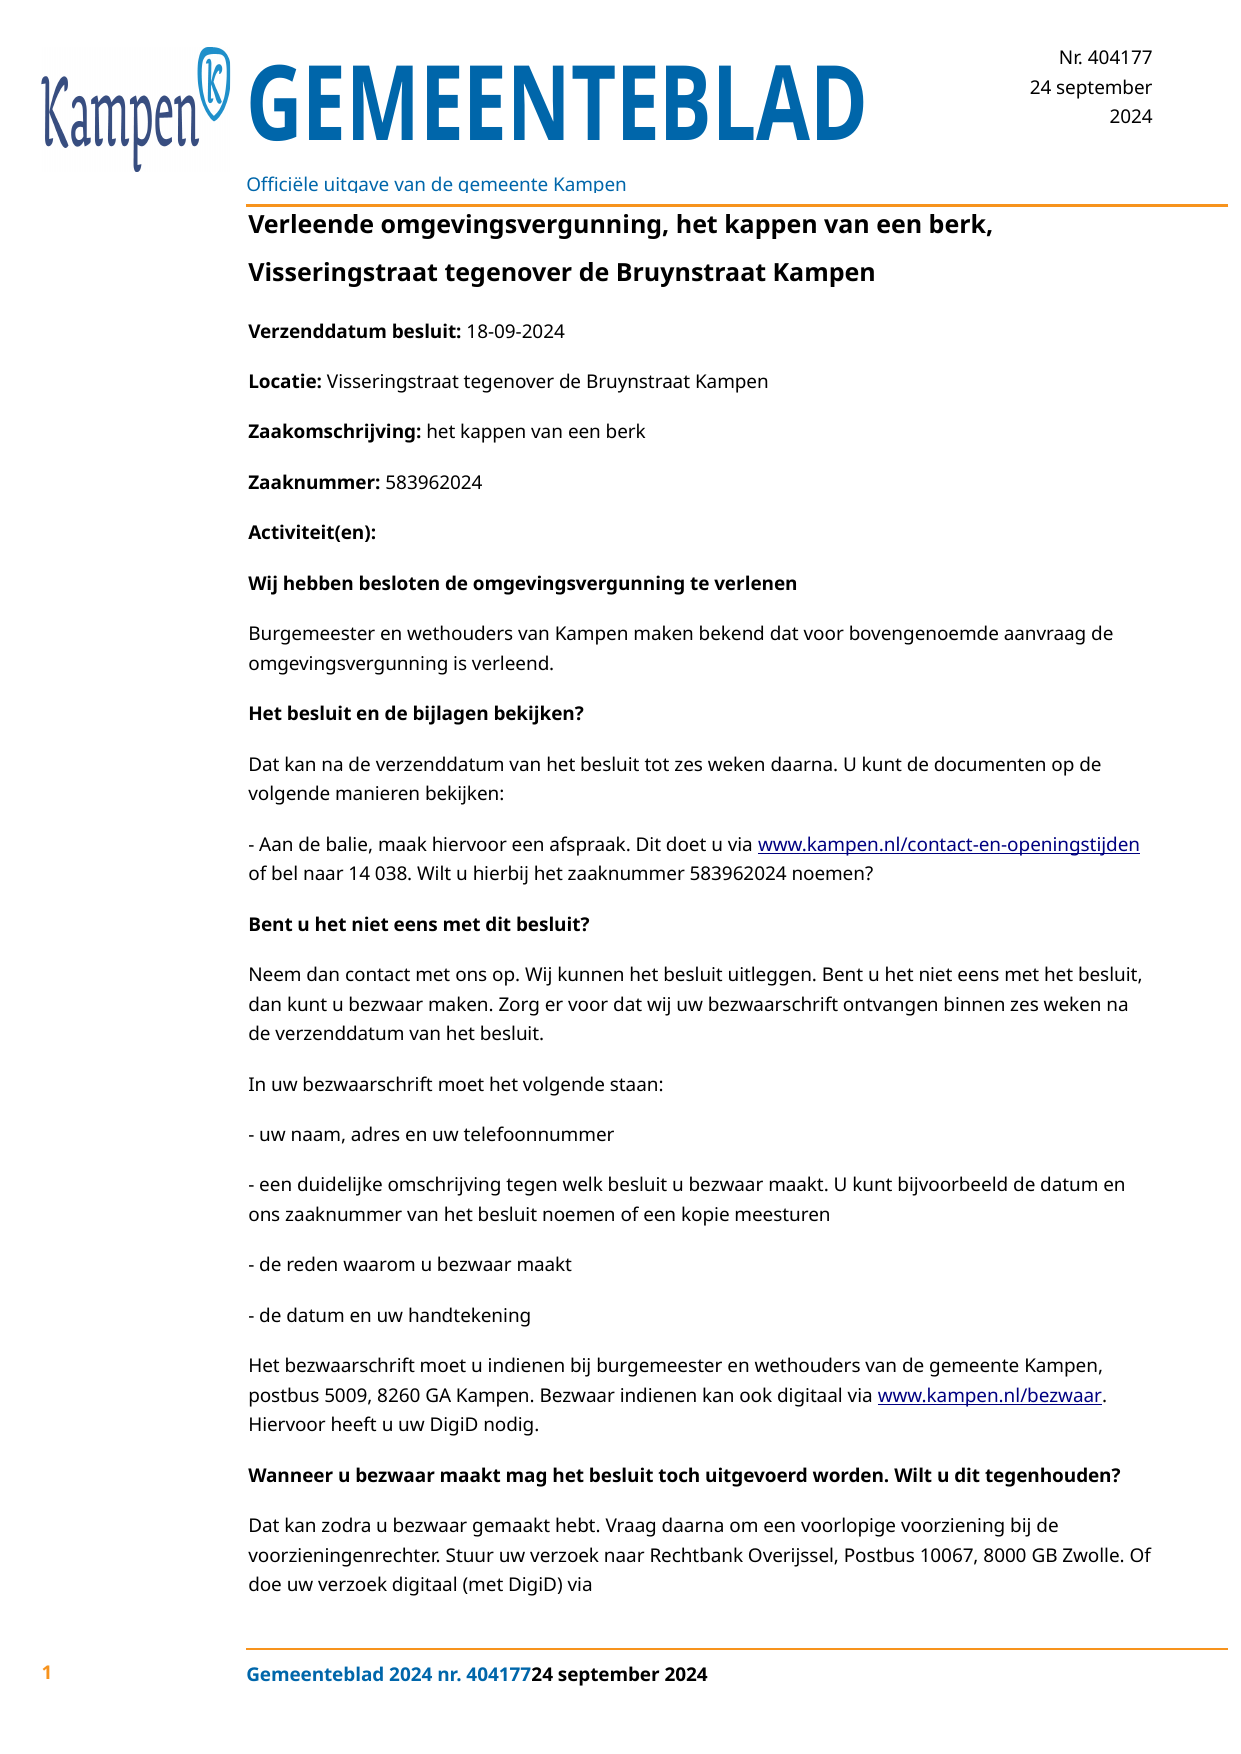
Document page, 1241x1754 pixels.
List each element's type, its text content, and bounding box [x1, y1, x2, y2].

text Locatie: Visseringstraat tegenover de Bruynstraat Kampen [248, 368, 1152, 394]
text Bent u het niet eens met dit besluit? [248, 911, 1152, 937]
text - Aan de balie, maak hiervoor een afspraak. Dit doet u via www.kampen.nl/contact-en-openingstijden of bel naar 14 038. Wilt u hierbij het zaaknummer 583962024 noemen? [248, 831, 1152, 886]
text - uw naam, adres en uw telefoonnummer [248, 1121, 1152, 1147]
text - de datum en uw handtekening [248, 1302, 1152, 1328]
text Wanneer u bezwaar maakt mag het besluit toch uitgevoerd worden. Wilt u dit tegenhouden? [248, 1462, 1152, 1488]
text Neem dan contact met ons op. Wij kunnen het besluit uitleggen. Bent u het niet eens met het besluit, dan kunt u bezwaar maken. Zorg er voor dat wij uw bezwaarschrift ontvangen binnen zes weken na de verzenddatum van het besluit. [248, 961, 1152, 1046]
text Activiteit(en): [248, 519, 1152, 545]
text Het bezwaarschrift moet u indienen bij burgemeester en wethouders van de gemeente Kampen, postbus 5009, 8260 GA Kampen. Bezwaar indienen kan ook digitaal via www.kampen.nl/bezwaar. Hiervoor heeft u uw DigiD nodig. [248, 1352, 1152, 1437]
text - de reden waarom u bezwaar maakt [248, 1252, 1152, 1277]
text Dat kan zodra u bezwaar gemaakt hebt. Vraag daarna om een voorlopige voorziening bij de voorzieningenrechter. Stuur uw verzoek naar Rechtbank Overijssel, Postbus 10067, 8000 GB Zwolle. Of doe uw verzoek digitaal (met DigiD) via [248, 1512, 1152, 1597]
text In uw bezwaarschrift moet het volgende staan: [248, 1071, 1152, 1097]
text Burgemeester en wethouders van Kampen maken bekend dat voor bovengenoemde aanvraag de omgevingsvergunning is verleend. [248, 620, 1152, 676]
picture [41, 47, 231, 172]
text Het besluit en de bijlagen bekijken? [248, 700, 1152, 726]
text Dat kan na de verzenddatum van het besluit tot zes weken daarna. U kunt de documenten op de volgende manieren bekijken: [248, 751, 1152, 806]
text Verzenddatum besluit: 18-09-2024 [248, 318, 1152, 344]
text Verleende omgevingsvergunning, het kappen van een berk, Visseringstraat tegenover de Bruynstraat Kampen [248, 207, 1152, 288]
text - een duidelijke omschrijving tegen welk besluit u bezwaar maakt. U kunt bijvoorbeeld de datum en ons zaaknummer van het besluit noemen of een kopie meesturen [248, 1172, 1152, 1227]
text Zaakomschrijving: het kappen van een berk [248, 419, 1152, 444]
text Wij hebben besloten de omgevingsvergunning te verlenen [248, 570, 1152, 596]
text Zaaknummer: 583962024 [248, 469, 1152, 495]
